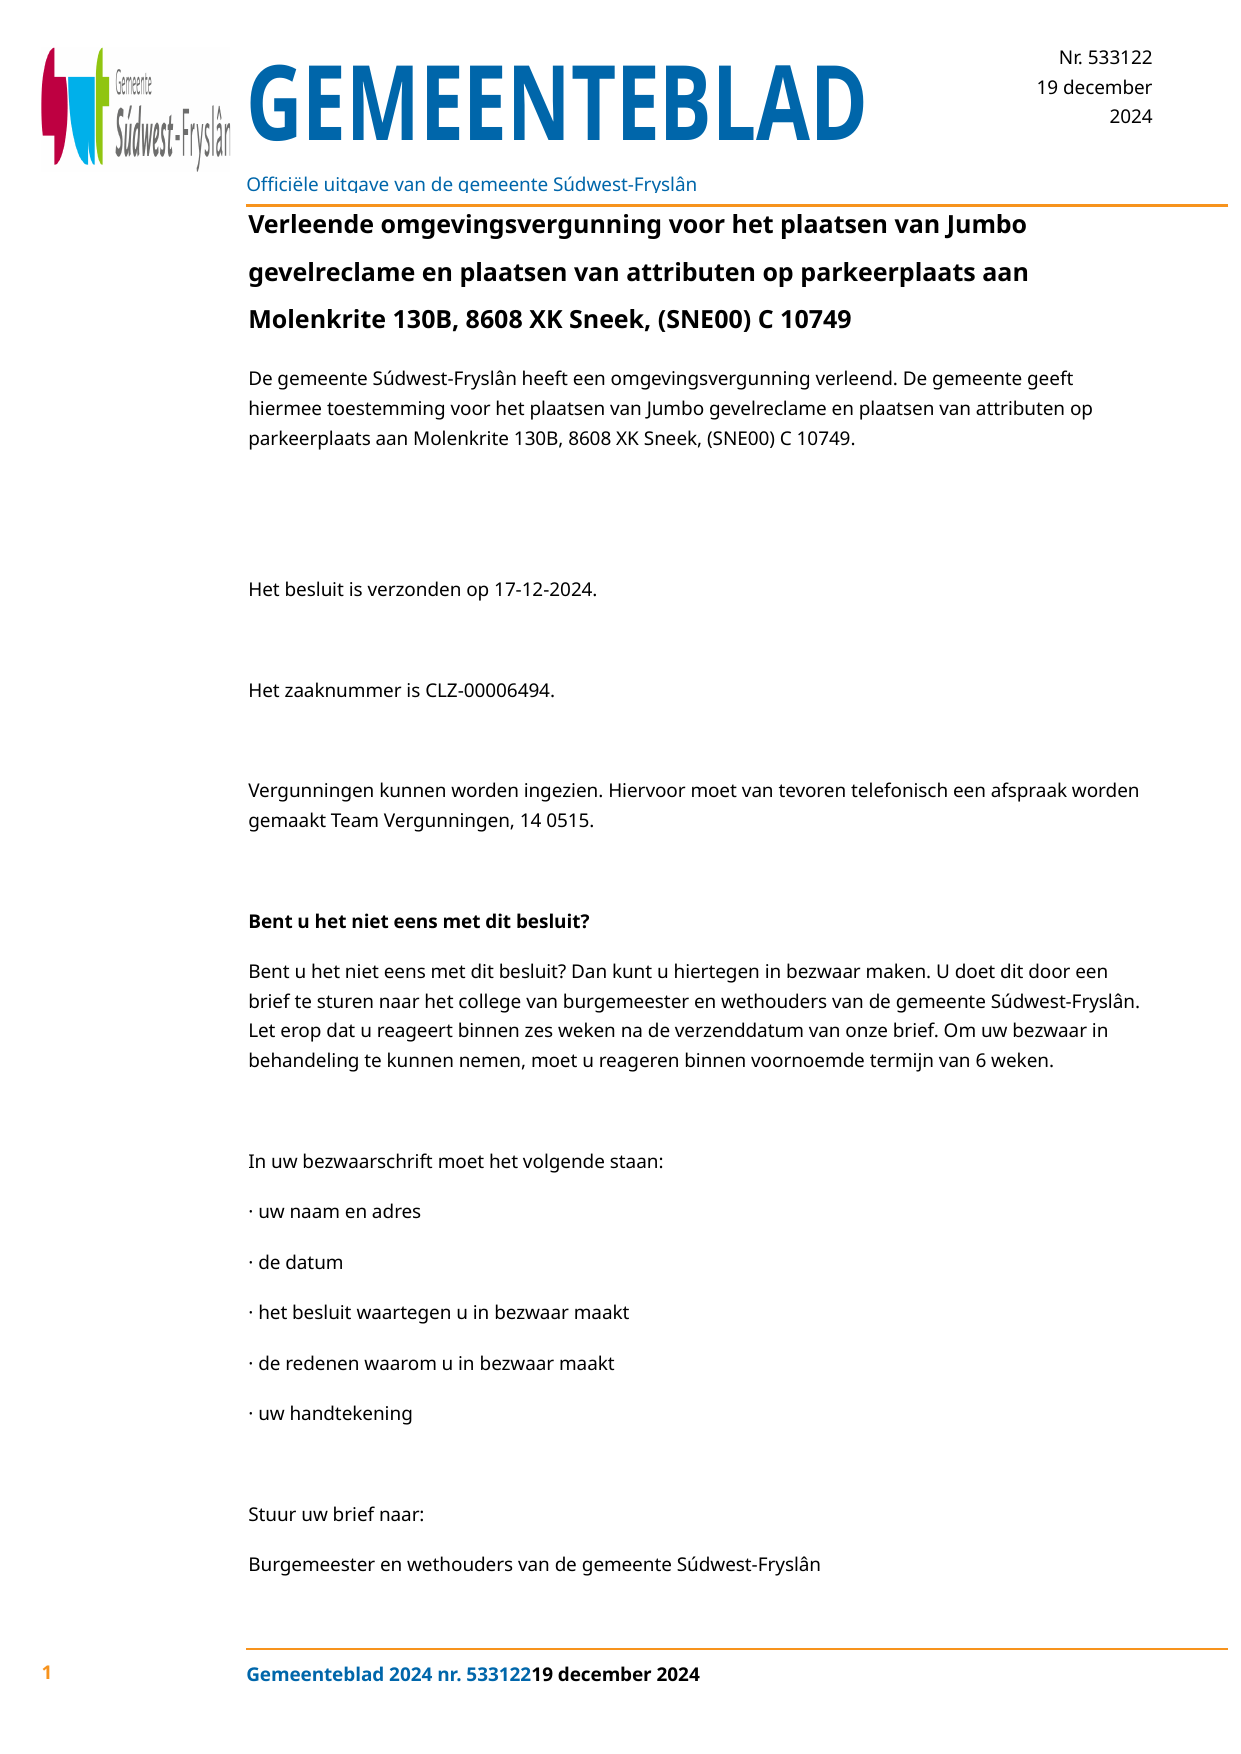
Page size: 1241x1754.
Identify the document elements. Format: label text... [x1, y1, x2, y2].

text Vergunningen kunnen worden ingezien. Hiervoor moet van tevoren telefonisch een afspraak worden gemaakt Team Vergunningen, 14 0515. [248, 778, 1152, 833]
text Bent u het niet eens met dit besluit? Dan kunt u hiertegen in bezwaar maken. U doet dit door een brief te sturen naar het college van burgemeester en wethouders van de gemeente Súdwest-Fryslân. Let erop dat u reageert binnen zes weken na de verzenddatum van onze brief. Om uw bezwaar in behandeling te kunnen nemen, moet u reageren binnen voornoemde termijn van 6 weken. [248, 958, 1152, 1073]
text Het besluit is verzonden op 17-12-2024. [248, 576, 1152, 602]
text · de datum [248, 1249, 1152, 1274]
text Bent u het niet eens met dit besluit? [248, 908, 1152, 934]
text Het zaaknummer is CLZ-00006494. [248, 677, 1152, 702]
text · uw handtekening [248, 1400, 1152, 1426]
text In uw bezwaarschrift moet het volgende staan: [248, 1148, 1152, 1174]
text · het besluit waartegen u in bezwaar maakt [248, 1299, 1152, 1325]
text · uw naam en adres [248, 1198, 1152, 1224]
text · de redenen waarom u in bezwaar maakt [248, 1350, 1152, 1375]
text De gemeente Súdwest-Fryslân heeft een omgevingsvergunning verleend. De gemeente geeft hiermee toestemming voor het plaatsen van Jumbo gevelreclame en plaatsen van attributen op parkeerplaats aan Molenkrite 130B, 8608 XK Sneek, (SNE00) C 10749. [248, 366, 1152, 450]
text Burgemeester en wethouders van de gemeente Súdwest-Fryslân [248, 1551, 1152, 1577]
text Verleende omgevingsvergunning voor het plaatsen van Jumbo gevelreclame en plaatsen van attributen op parkeerplaats aan Molenkrite 130B, 8608 XK Sneek, (SNE00) C 10749 [248, 207, 1152, 336]
text Stuur uw brief naar: [248, 1501, 1152, 1527]
picture [41, 47, 231, 172]
